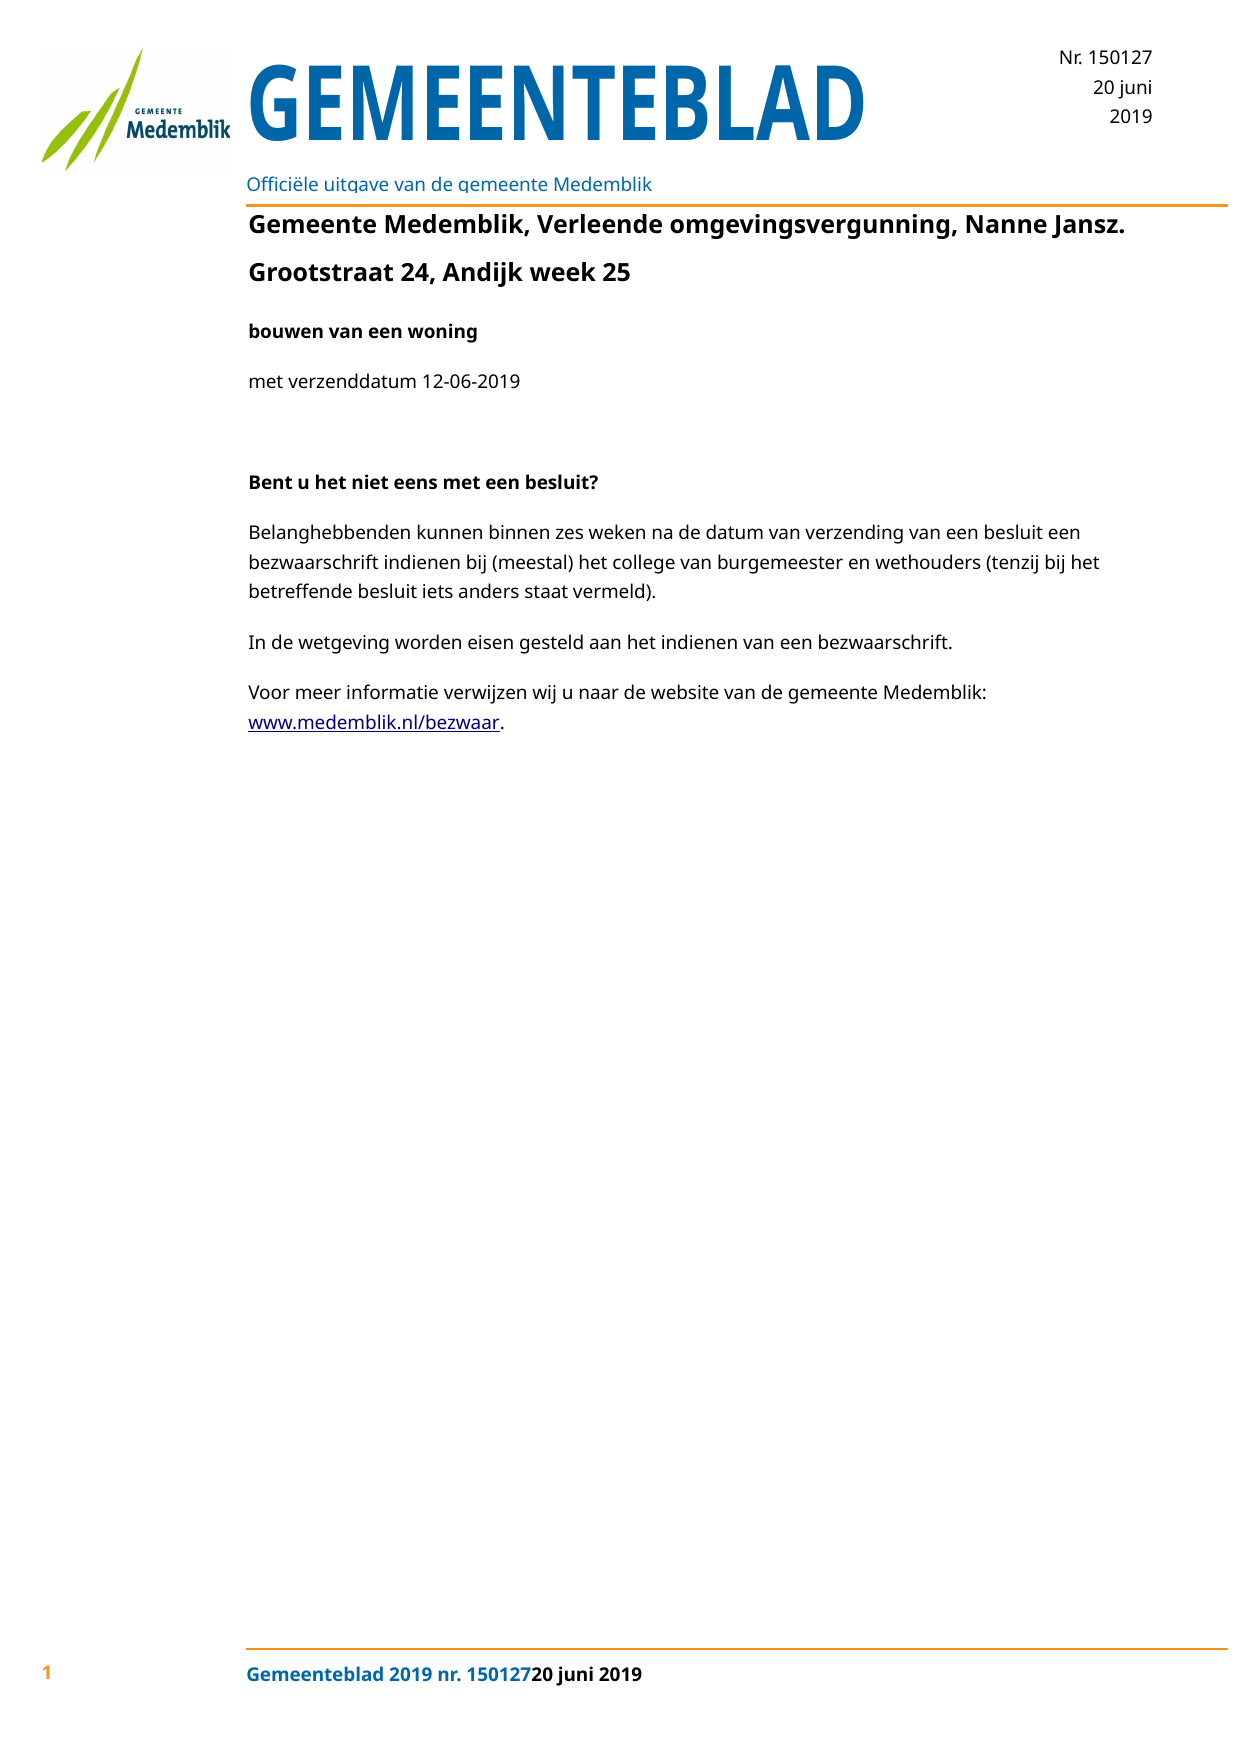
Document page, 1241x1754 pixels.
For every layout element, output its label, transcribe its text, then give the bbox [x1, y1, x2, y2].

text Bent u het niet eens met een besluit? [248, 469, 1152, 495]
text bouwen van een woning [248, 318, 1152, 344]
text Belanghebbenden kunnen binnen zes weken na de datum van verzending van een besluit een bezwaarschrift indienen bij (meestal) het college van burgemeester en wethouders (tenzij bij het betreffende besluit iets anders staat vermeld). [248, 519, 1152, 604]
picture [41, 47, 231, 172]
text Voor meer informatie verwijzen wij u naar de website van de gemeente Medemblik: www.medemblik.nl/bezwaar. [248, 679, 1152, 735]
text In de wetgeving worden eisen gesteld aan het indienen van een bezwaarschrift. [248, 629, 1152, 655]
text met verzenddatum 12-06-2019 [248, 368, 1152, 394]
text Gemeente Medemblik, Verleende omgevingsvergunning, Nanne Jansz. Grootstraat 24, Andijk week 25 [248, 207, 1152, 288]
